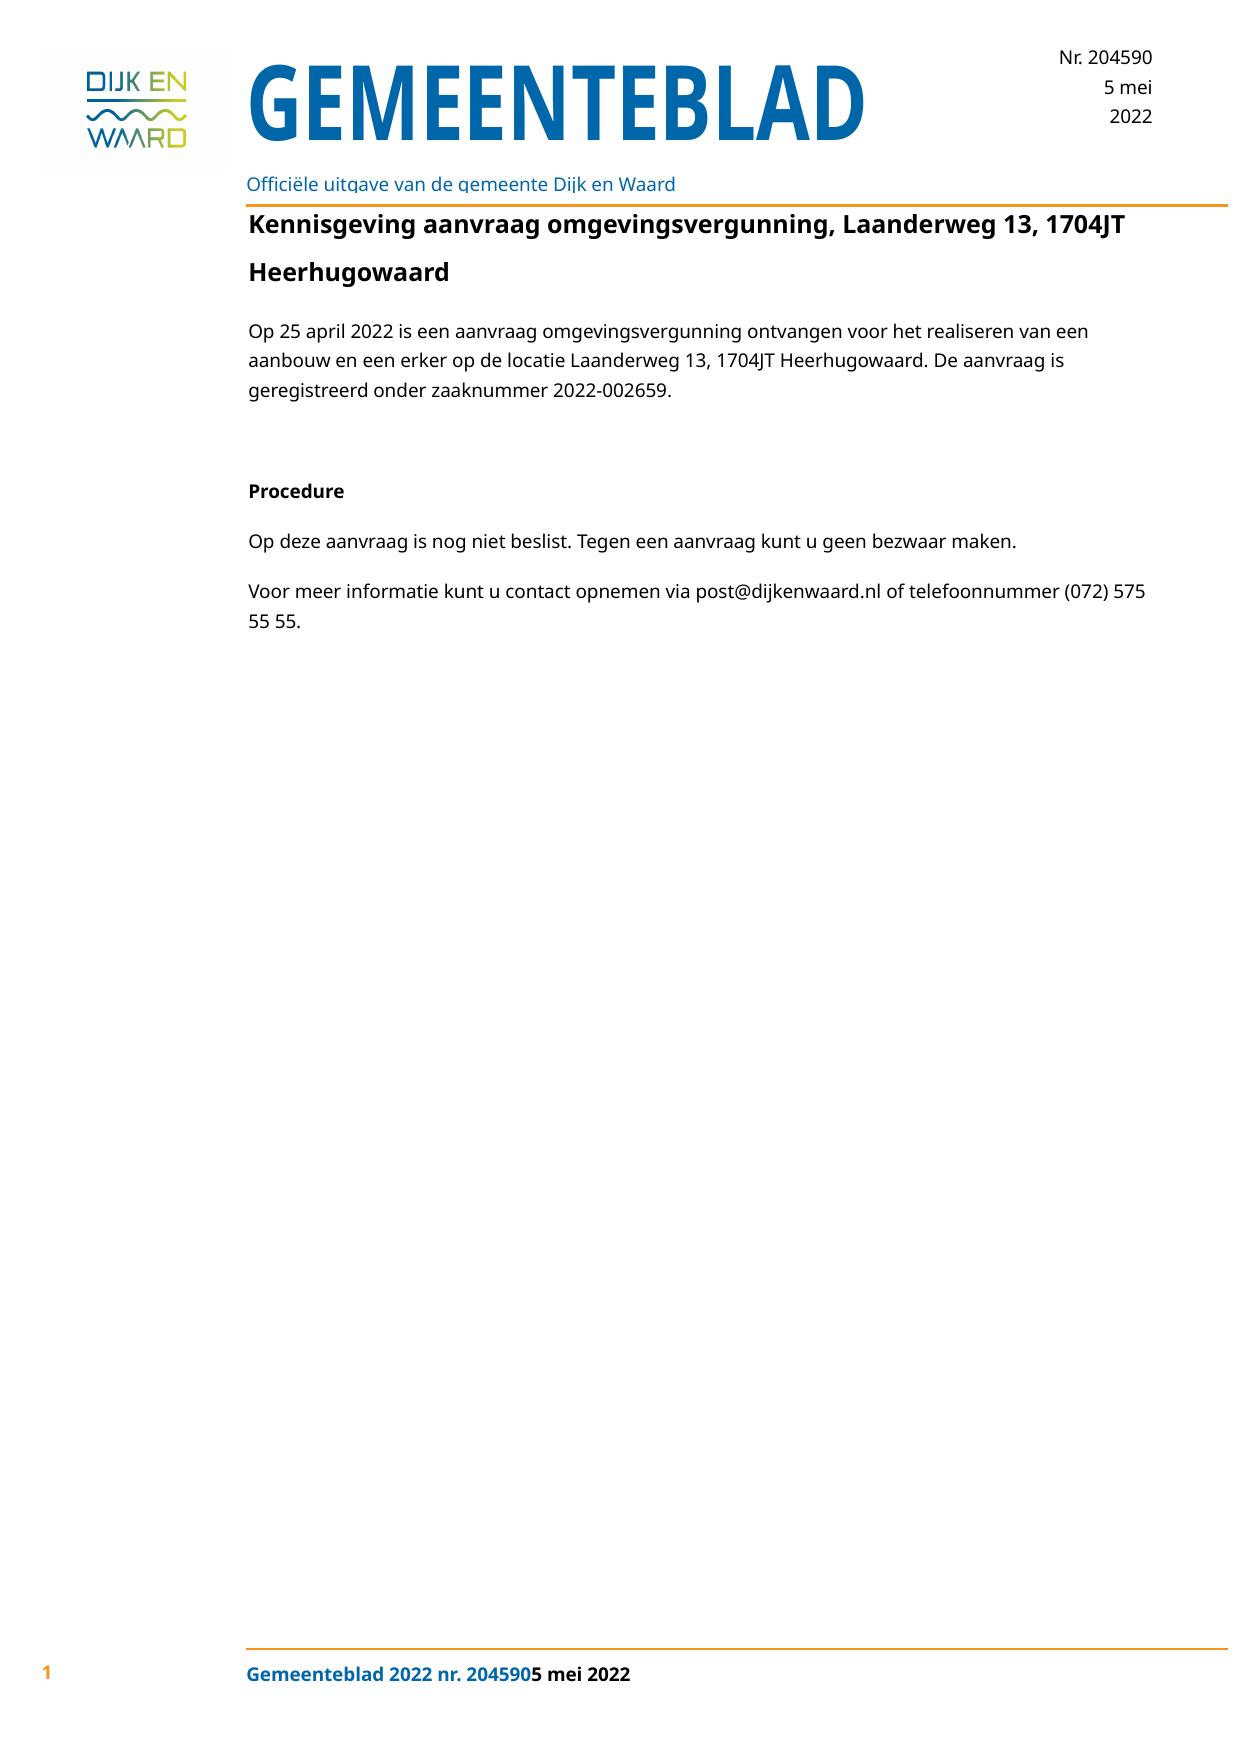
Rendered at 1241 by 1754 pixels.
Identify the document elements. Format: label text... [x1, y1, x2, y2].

picture [41, 47, 231, 172]
text Op 25 april 2022 is een aanvraag omgevingsvergunning ontvangen voor het realiseren van een aanbouw en een erker op de locatie Laanderweg 13, 1704JT Heerhugowaard. De aanvraag is geregistreerd onder zaaknummer 2022-002659. [248, 318, 1152, 403]
text Procedure [248, 478, 1152, 504]
text Op deze aanvraag is nog niet beslist. Tegen een aanvraag kunt u geen bezwaar maken. [248, 528, 1152, 554]
text Kennisgeving aanvraag omgevingsvergunning, Laanderweg 13, 1704JT Heerhugowaard [248, 207, 1152, 288]
text Voor meer informatie kunt u contact opnemen via post@dijkenwaard.nl of telefoonnummer (072) 575 55 55. [248, 579, 1152, 634]
